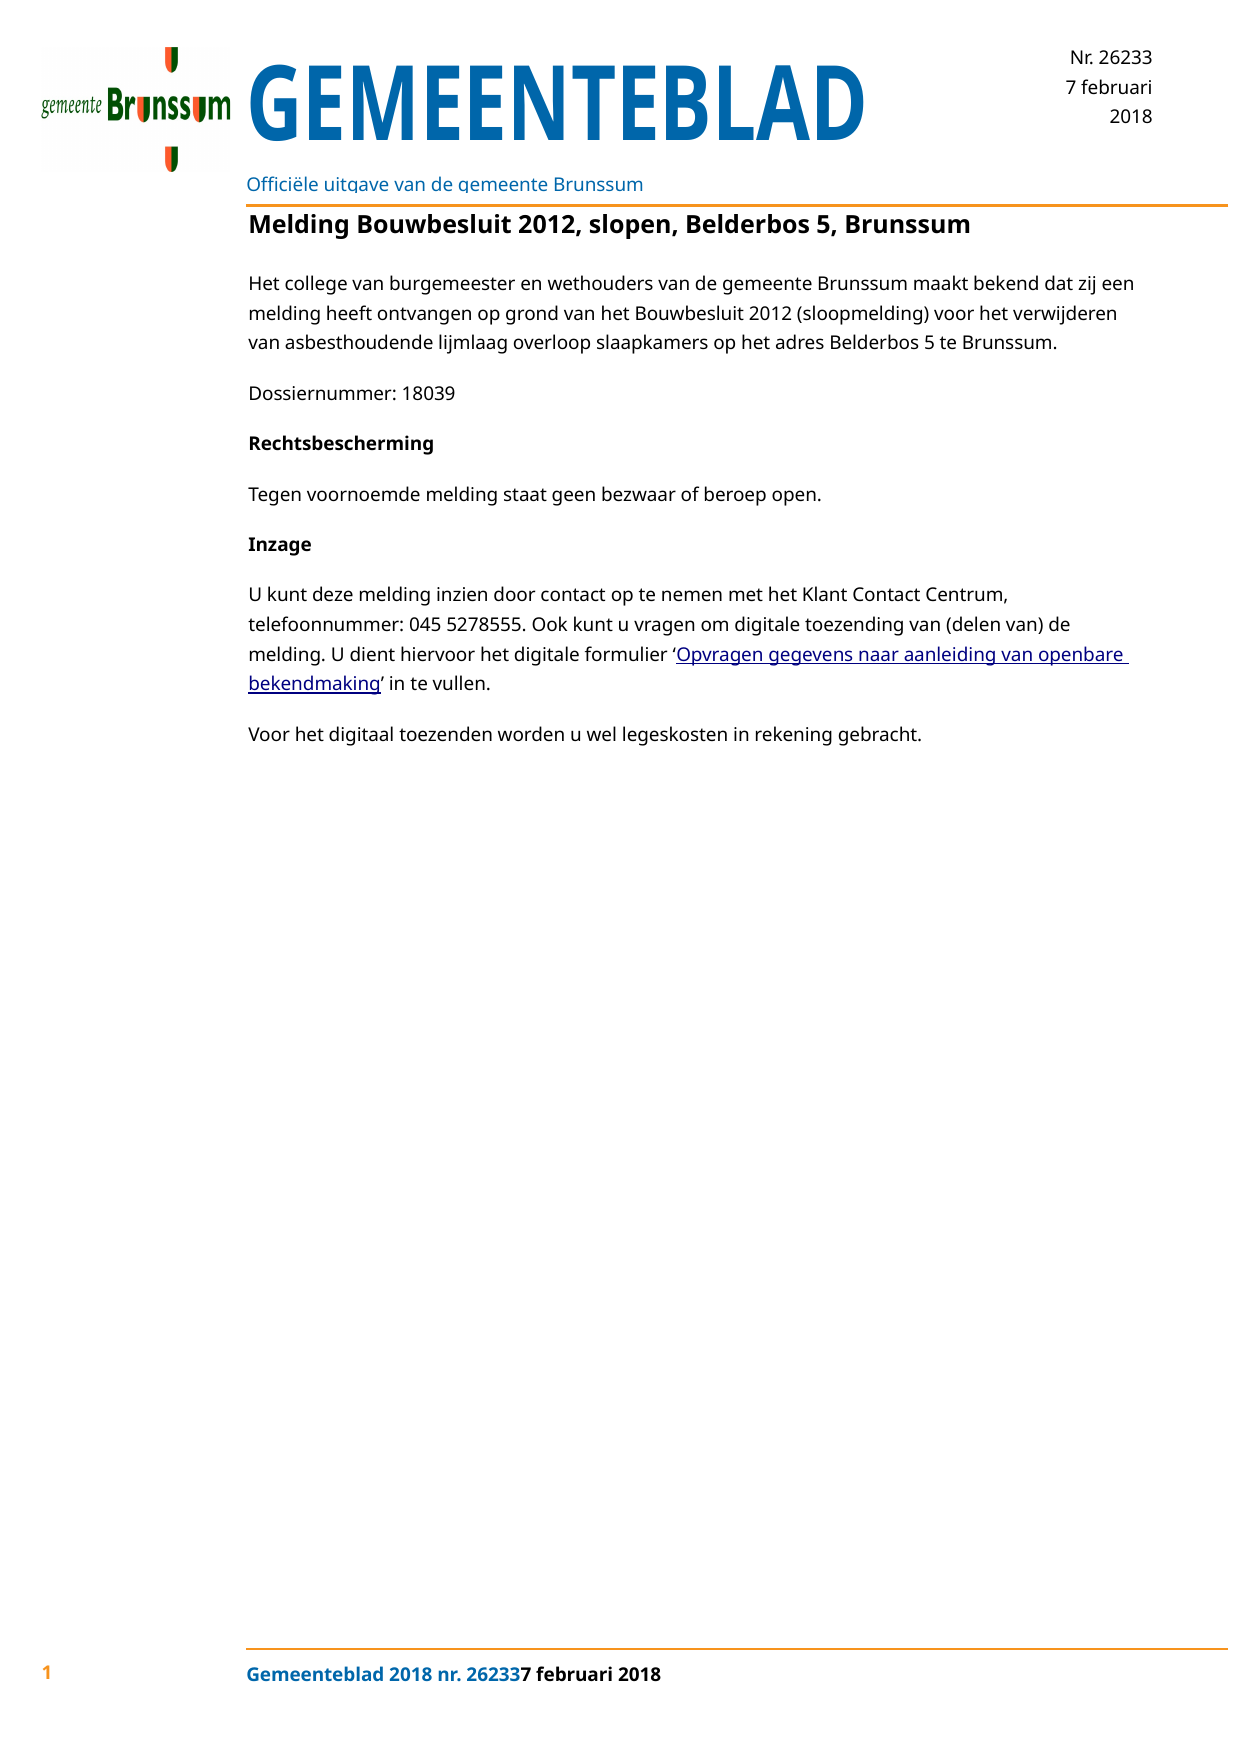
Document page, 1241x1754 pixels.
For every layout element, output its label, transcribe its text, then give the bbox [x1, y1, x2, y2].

text Dossiernummer: 18039 [248, 380, 1152, 406]
text U kunt deze melding inzien door contact op te nemen met het Klant Contact Centrum, telefoonnummer: 045 5278555. Ook kunt u vragen om digitale toezending van (delen van) de melding. U dient hiervoor het digitale formulier ‘Opvragen gegevens naar aanleiding van openbare bekendmaking’ in te vullen. [248, 582, 1152, 696]
text Inzage [248, 531, 1152, 557]
picture [41, 47, 231, 172]
text Het college van burgemeester en wethouders van de gemeente Brunssum maakt bekend dat zij een melding heeft ontvangen op grond van het Bouwbesluit 2012 (sloopmelding) voor het verwijderen van asbesthoudende lijmlaag overloop slaapkamers op het adres Belderbos 5 te Brunssum. [248, 270, 1152, 355]
text Rechtsbescherming [248, 430, 1152, 456]
text Voor het digitaal toezenden worden u wel legeskosten in rekening gebracht. [248, 721, 1152, 746]
text Tegen voornoemde melding staat geen bezwaar of beroep open. [248, 481, 1152, 506]
text Melding Bouwbesluit 2012, slopen, Belderbos 5, Brunssum [248, 207, 1152, 241]
